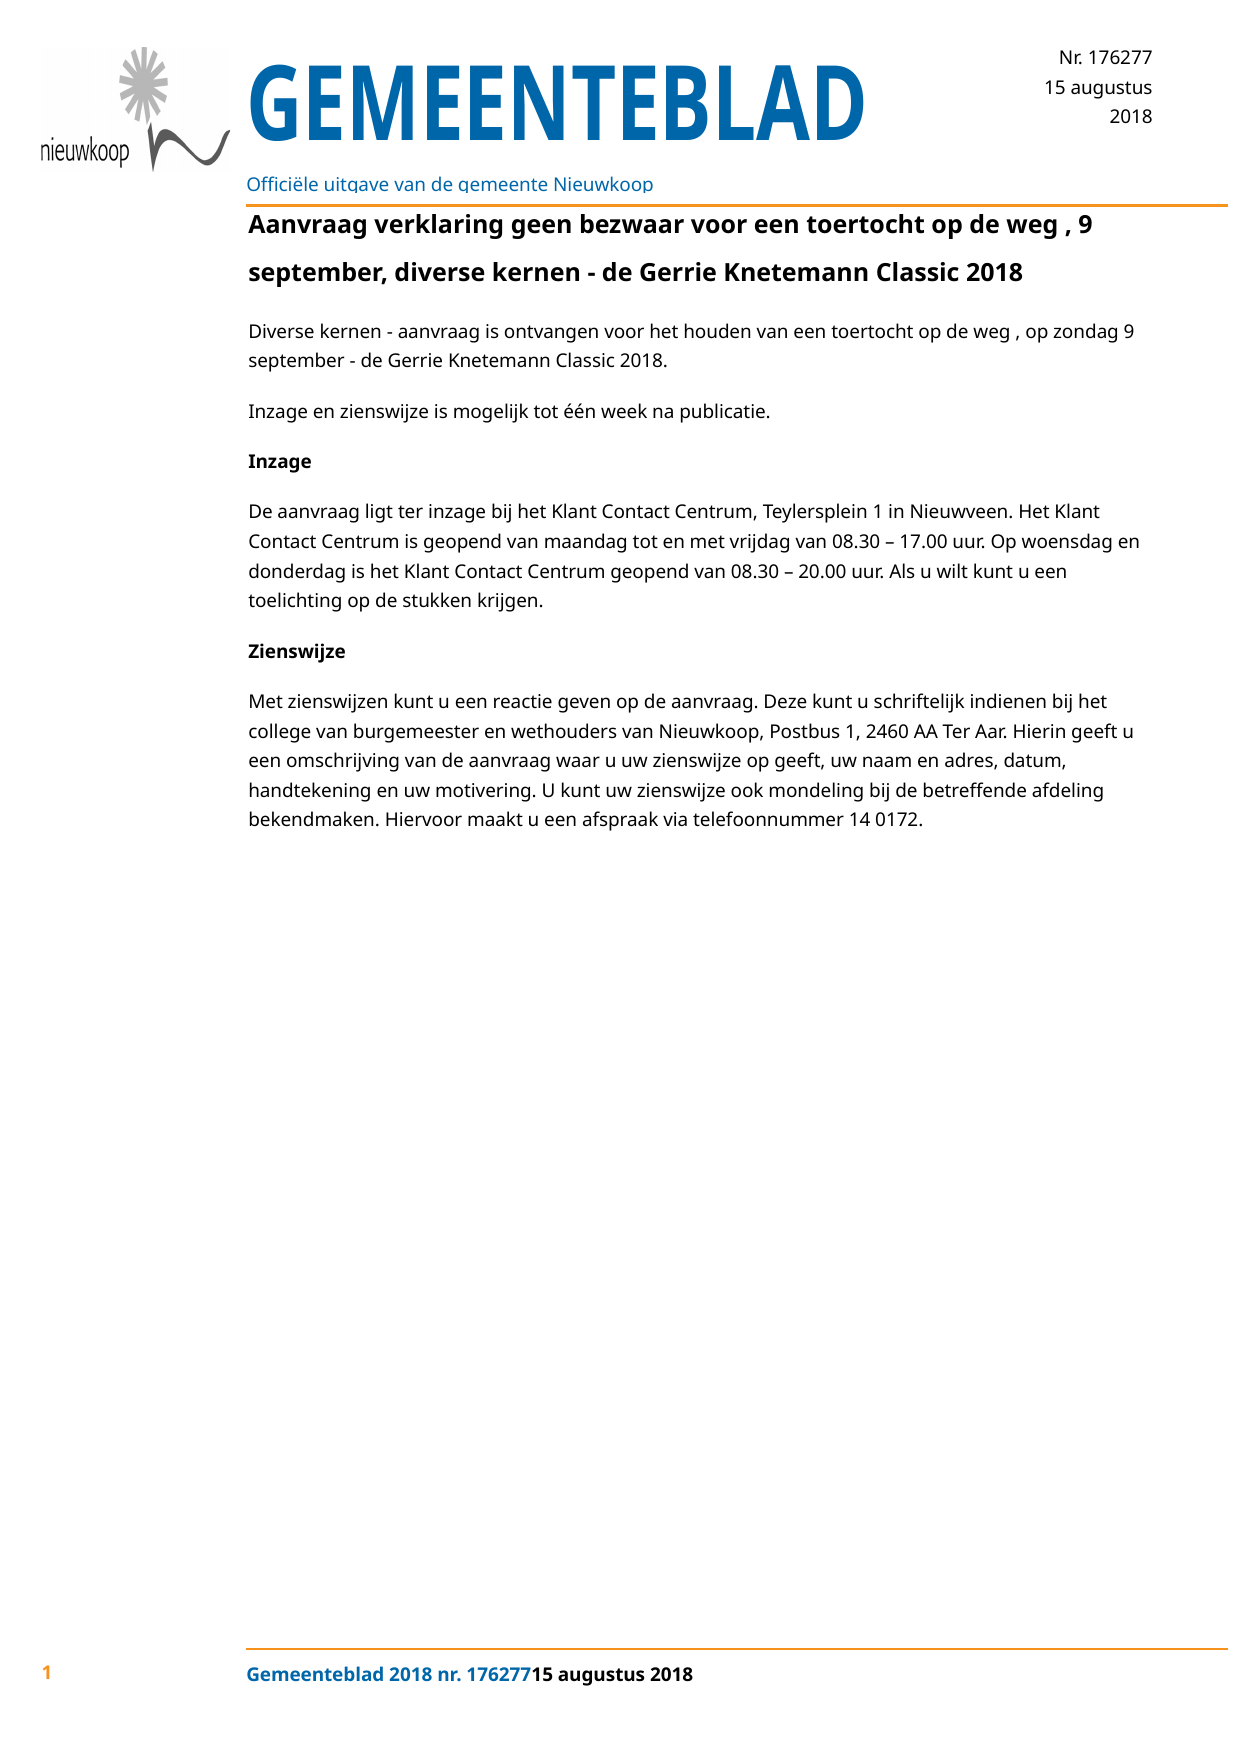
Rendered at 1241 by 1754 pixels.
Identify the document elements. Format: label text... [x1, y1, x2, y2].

text Met zienswijzen kunt u een reactie geven op de aanvraag. Deze kunt u schriftelijk indienen bij het college van burgemeester en wethouders van Nieuwkoop, Postbus 1, 2460 AA Ter Aar. Hierin geeft u een omschrijving van de aanvraag waar u uw zienswijze op geeft, uw naam en adres, datum, handtekening en uw motivering. U kunt uw zienswijze ook mondeling bij de betreffende afdeling bekendmaken. Hiervoor maakt u een afspraak via telefoonnummer 14 0172. [248, 688, 1152, 832]
picture [41, 47, 231, 172]
text Diverse kernen - aanvraag is ontvangen voor het houden van een toertocht op de weg , op zondag 9 september - de Gerrie Knetemann Classic 2018. [248, 318, 1152, 373]
text Aanvraag verklaring geen bezwaar voor een toertocht op de weg , 9 september, diverse kernen - de Gerrie Knetemann Classic 2018 [248, 207, 1152, 288]
text Inzage en zienswijze is mogelijk tot één week na publicatie. [248, 398, 1152, 424]
text Zienswijze [248, 638, 1152, 664]
text Inzage [248, 448, 1152, 474]
text De aanvraag ligt ter inzage bij het Klant Contact Centrum, Teylersplein 1 in Nieuwveen. Het Klant Contact Centrum is geopend van maandag tot en met vrijdag van 08.30 – 17.00 uur. Op woensdag en donderdag is het Klant Contact Centrum geopend van 08.30 – 20.00 uur. Als u wilt kunt u een toelichting op de stukken krijgen. [248, 499, 1152, 613]
